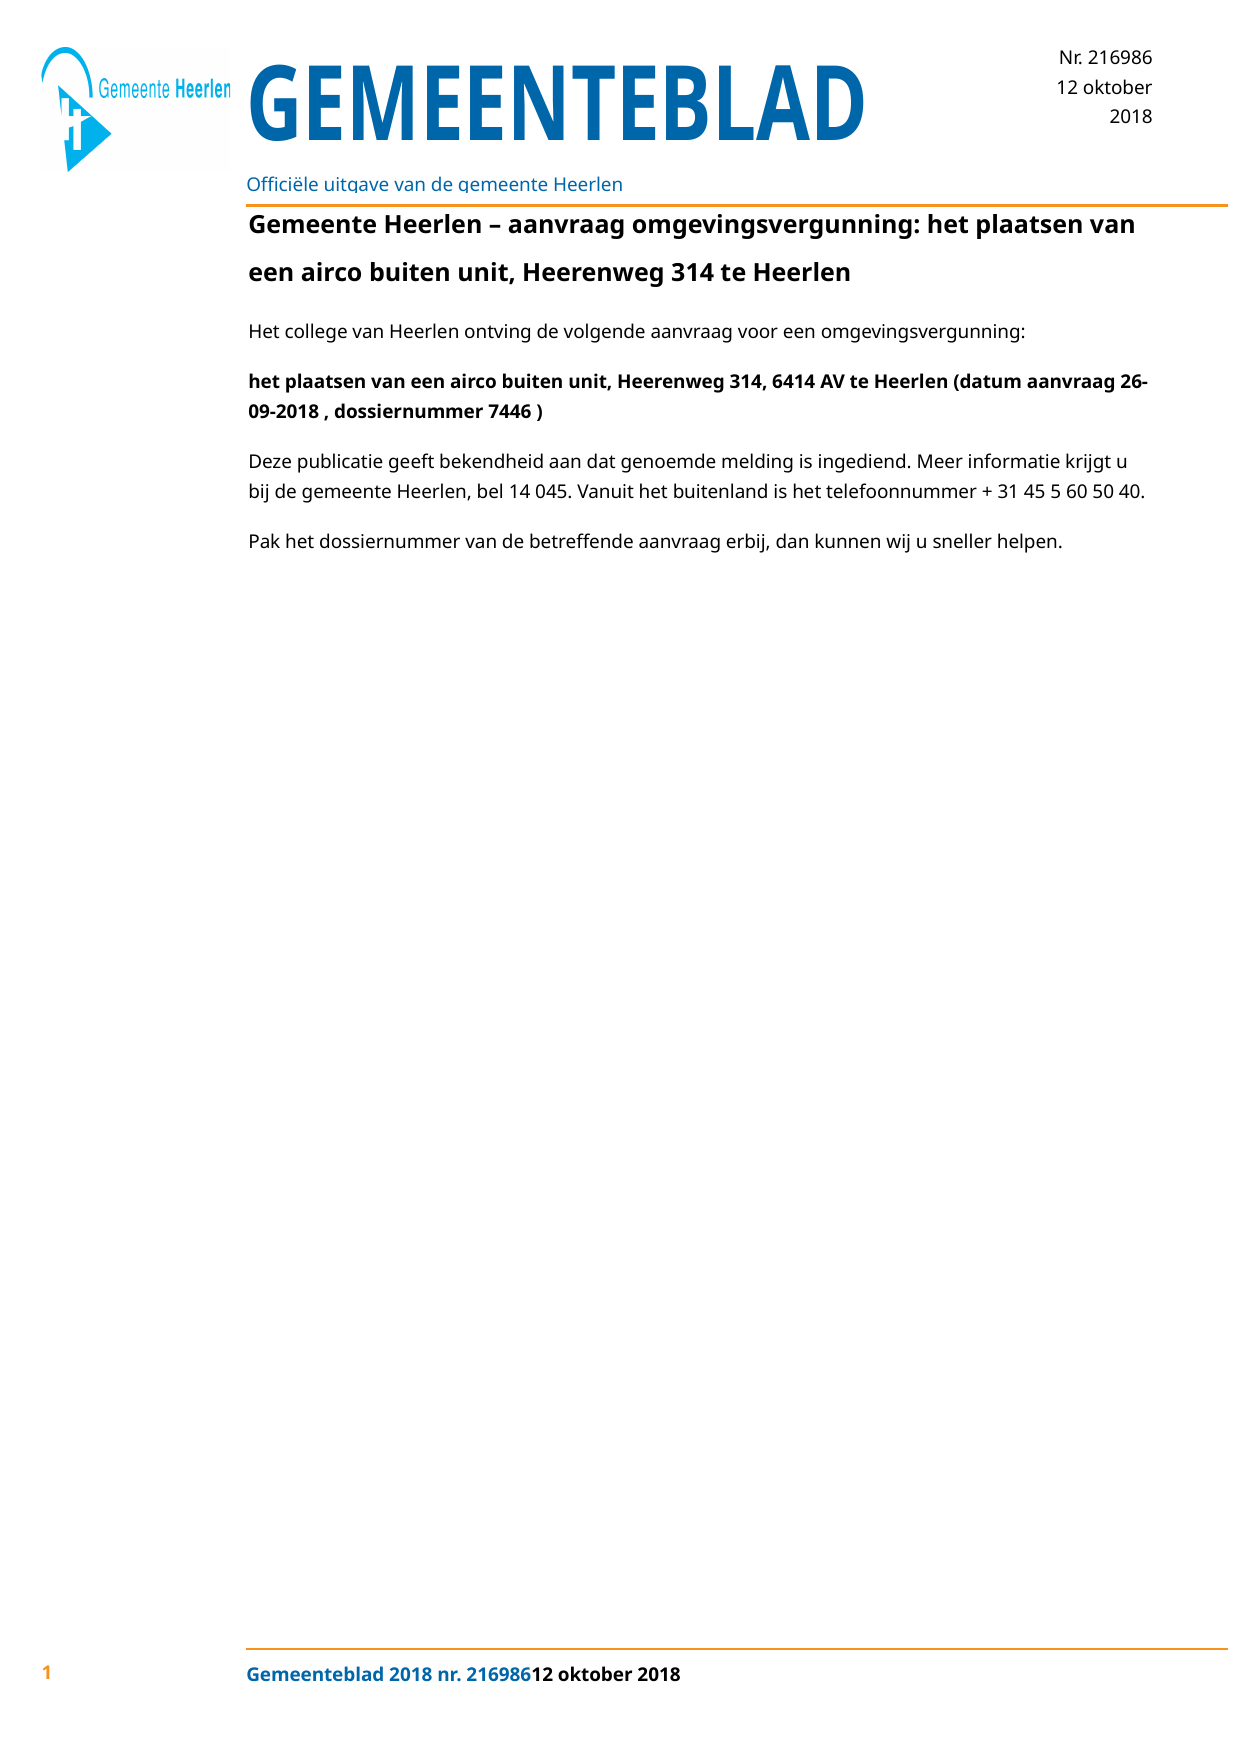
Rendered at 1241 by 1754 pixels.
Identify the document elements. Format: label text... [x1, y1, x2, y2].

text Pak het dossiernummer van de betreffende aanvraag erbij, dan kunnen wij u sneller helpen. [248, 528, 1152, 554]
text het plaatsen van een airco buiten unit, Heerenweg 314, 6414 AV te Heerlen (datum aanvraag 26-09-2018 , dossiernummer 7446 ) [248, 368, 1152, 424]
text Deze publicatie geeft bekendheid aan dat genoemde melding is ingediend. Meer informatie krijgt u bij de gemeente Heerlen, bel 14 045. Vanuit het buitenland is het telefoonnummer + 31 45 5 60 50 40. [248, 448, 1152, 504]
picture [41, 47, 231, 172]
text Het college van Heerlen ontving de volgende aanvraag voor een omgevingsvergunning: [248, 318, 1152, 344]
text Gemeente Heerlen – aanvraag omgevingsvergunning: het plaatsen van een airco buiten unit, Heerenweg 314 te Heerlen [248, 207, 1152, 288]
picture [41, 47, 58, 70]
